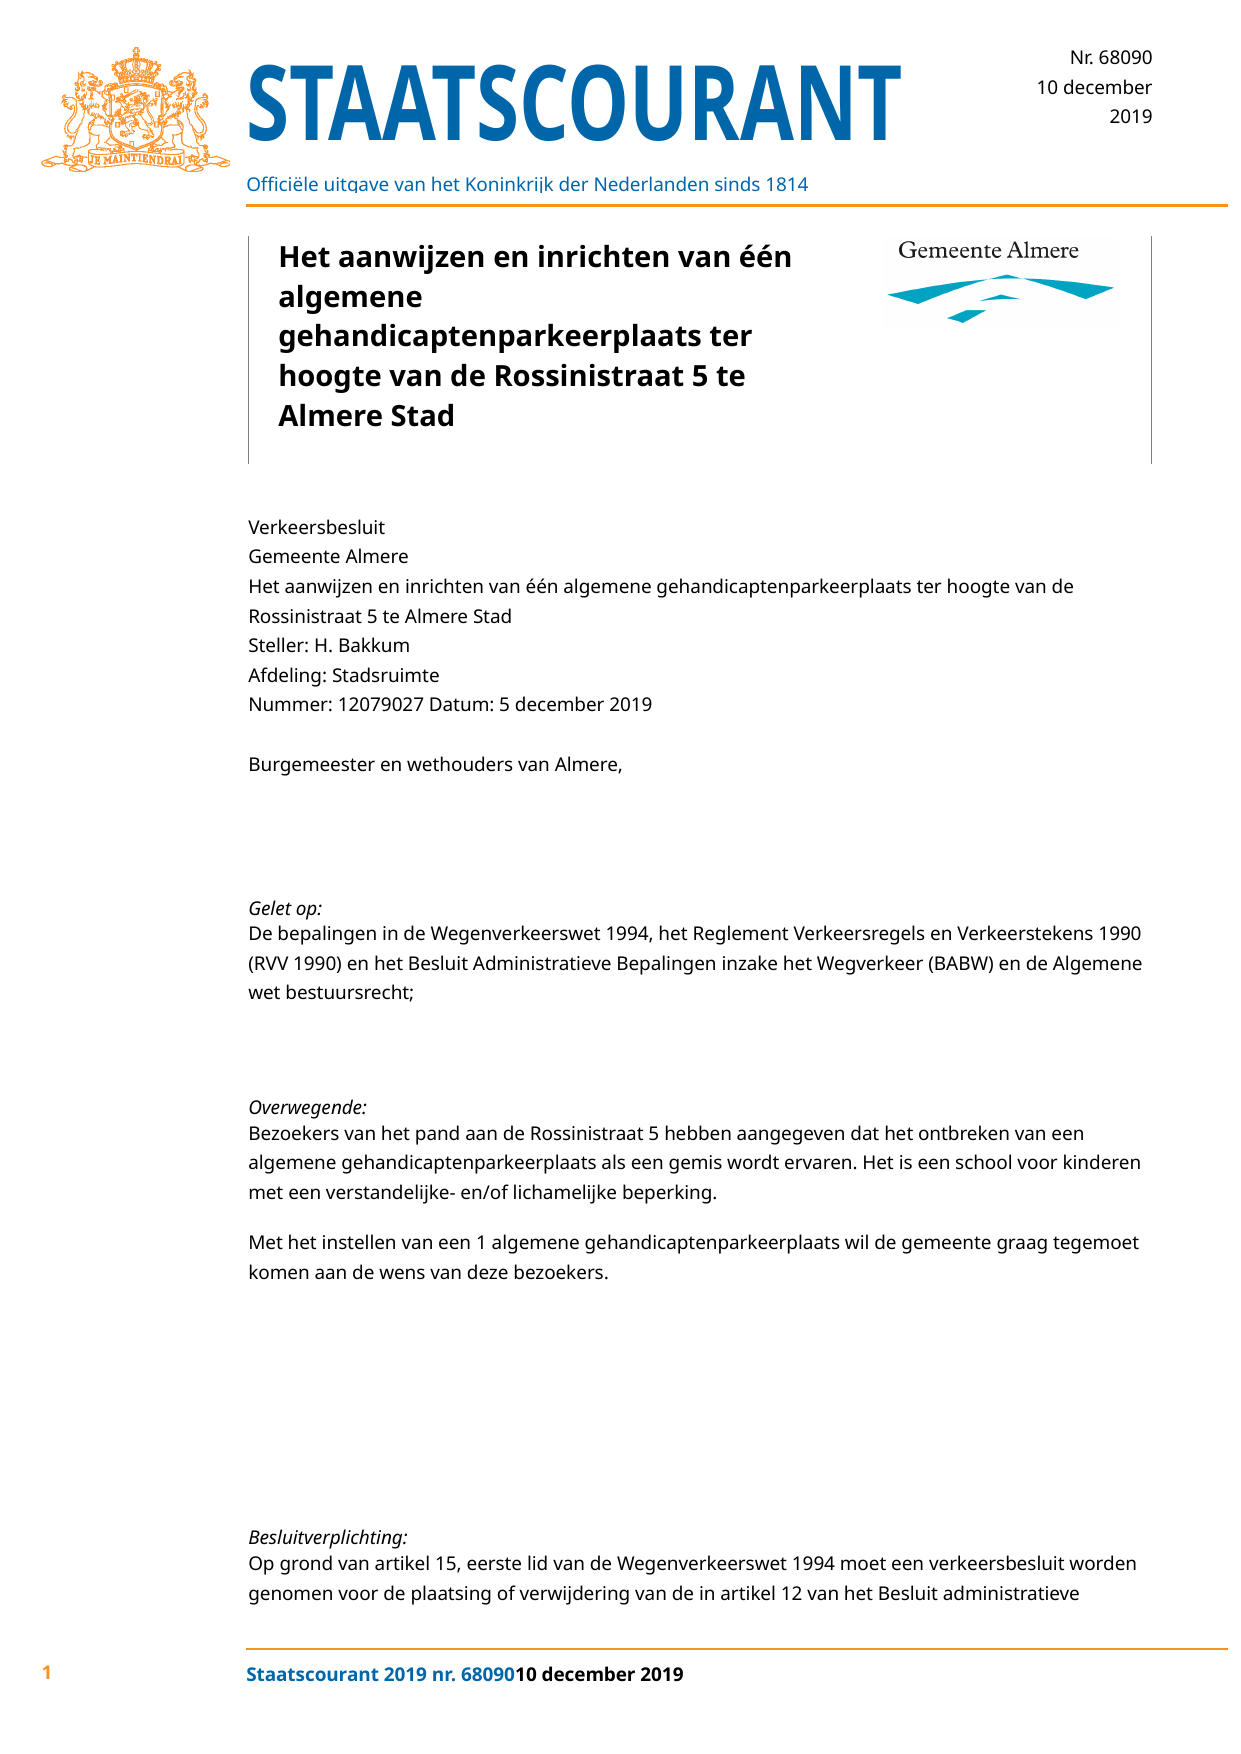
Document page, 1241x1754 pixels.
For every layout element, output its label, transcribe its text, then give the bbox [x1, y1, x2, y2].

text Overwegende: [248, 1094, 1152, 1120]
text Gelet op: [248, 895, 1152, 920]
text Op grond van artikel 15, eerste lid van de Wegenverkeerswet 1994 moet een verkeersbesluit worden genomen voor de plaatsing of verwijdering van de in artikel 12 van het Besluit administratieve [248, 1550, 1152, 1606]
picture [882, 236, 1119, 328]
text Bezoekers van het pand aan de Rossinistraat 5 hebben aangegeven dat het ontbreken van een algemene gehandicaptenparkeerplaats als een gemis wordt ervaren. Het is een school voor kinderen met een verstandelijke- en/of lichamelijke beperking. [248, 1120, 1152, 1204]
text Met het instellen van een 1 algemene gehandicaptenparkeerplaats wil de gemeente graag tegemoet komen aan de wens van deze bezoekers. [248, 1229, 1152, 1284]
table_header [850, 236, 1151, 464]
text Gemeente Almere [248, 544, 1152, 569]
text Besluitverplichting: [248, 1524, 1152, 1550]
text De bepalingen in de Wegenverkeerswet 1994, het Reglement Verkeersregels en Verkeerstekens 1990 (RVV 1990) en het Besluit Administratieve Bepalingen inzake het Wegverkeer (BABW) en de Algemene wet bestuursrecht; [248, 920, 1152, 1005]
text Nummer: 12079027 Datum: 5 december 2019 [248, 692, 1152, 717]
text Steller: H. Bakkum [248, 632, 1152, 658]
text Burgemeester en wethouders van Almere, [248, 751, 1152, 776]
text Afdeling: Stadsruimte [248, 662, 1152, 688]
table_header Het aanwijzen en inrichten van één algemene gehandicaptenparkeerplaats ter hoogte van de Rossinistraat 5 te Almere Stad [249, 236, 850, 464]
text Het aanwijzen en inrichten van één algemene gehandicaptenparkeerplaats ter hoogte van de Rossinistraat 5 te Almere Stad [248, 573, 1152, 628]
picture [41, 47, 231, 172]
text Verkeersbesluit [248, 514, 1152, 540]
